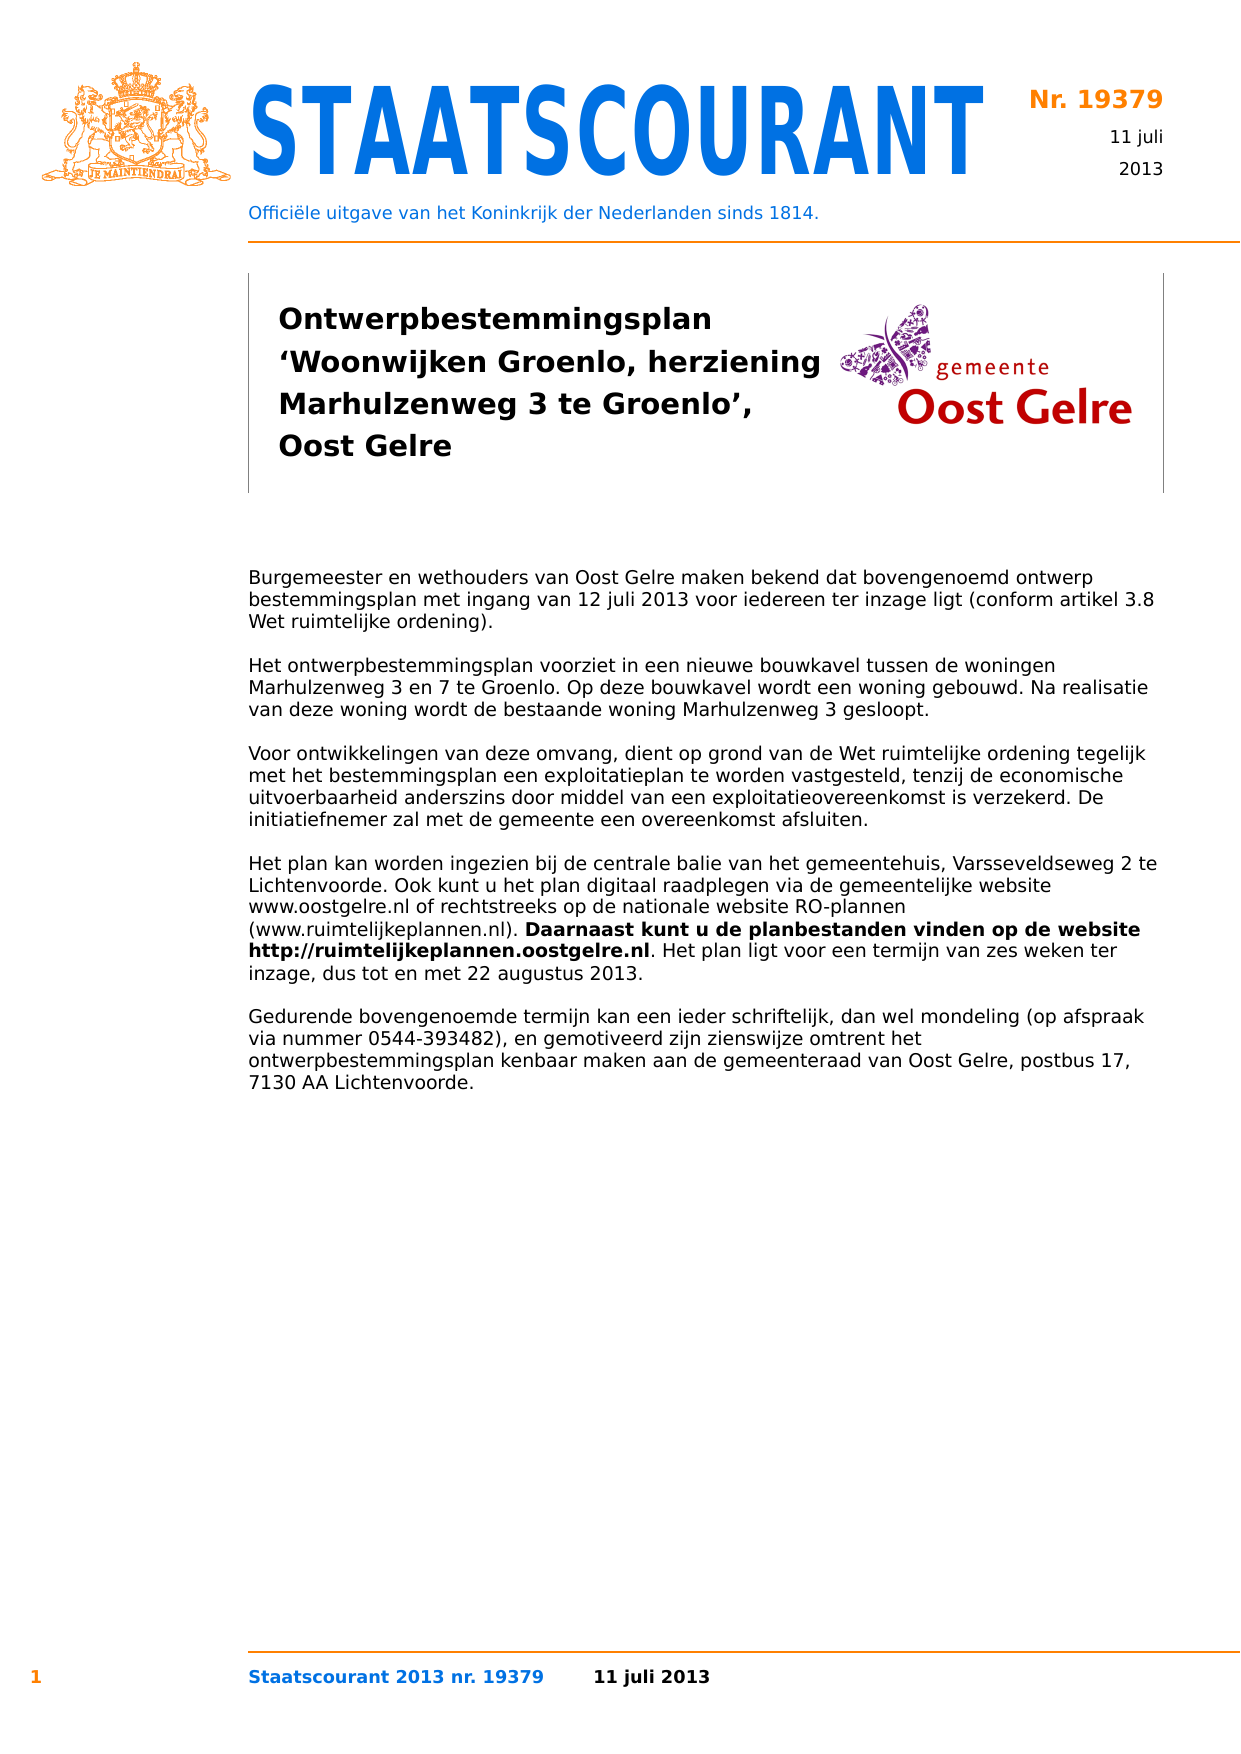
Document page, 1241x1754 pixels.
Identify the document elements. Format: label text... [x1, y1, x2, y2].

table_cell 11 juli [998, 121, 1240, 153]
table_header STAATSCOURANT [248, 62, 998, 203]
table_header [25, 62, 248, 241]
subtitle Ontwerpbestemmingsplan ‘Woonwijken Groenlo, herziening Marhulzenweg 3 te Groenlo’, Oost Gelre [249, 273, 1163, 493]
table_header Nr. 19379 [998, 62, 1240, 121]
text Voor ontwikkelingen van deze omvang, dient op grond van de Wet ruimtelijke ordening tegelijk met het bestemmingsplan een exploitatieplan te worden vastgesteld, tenzij de economische uitvoerbaarheid anderszins door middel van een exploitatieovereenkomst is verzekerd. De initiatiefnemer zal met de gemeente een overeenkomst afsluiten. [248, 743, 1163, 831]
table_cell Officiële uitgave van het Koninkrijk der Nederlanden sinds 1814. [248, 203, 1240, 241]
text Gedurende bovengenoemde termijn kan een ieder schriftelijk, dan wel mondeling (op afspraak via nummer 0544-393482), en gemotiveerd zijn zienswijze omtrent het ontwerpbestemmingsplan kenbaar maken aan de gemeenteraad van Oost Gelre, postbus 17, 7130 AA Lichtenvoorde. [248, 1006, 1163, 1094]
text Burgemeester en wethouders van Oost Gelre maken bekend dat bovengenoemd ontwerp bestemmingsplan met ingang van 12 juli 2013 voor iedereen ter inzage ligt (conform artikel 3.8 Wet ruimtelijke ordening). [248, 567, 1163, 633]
text Het plan kan worden ingezien bij de centrale balie van het gemeentehuis, Varsseveldseweg 2 te Lichtenvoorde. Ook kunt u het plan digitaal raadplegen via de gemeentelijke website www.oostgelre.nl of rechtstreeks op de nationale website RO-plannen (www.ruimtelijkeplannen.nl). Daarnaast kunt u de planbestanden vinden op de website http://ruimtelijkeplannen.oostgelre.nl. Het plan ligt voor een termijn van zes weken ter inzage, dus tot en met 22 augustus 2013. [248, 852, 1163, 984]
picture [41, 62, 231, 186]
table_cell 2013 [998, 153, 1240, 203]
picture [838, 302, 1134, 427]
text Het ontwerpbestemmingsplan voorziet in een nieuwe bouwkavel tussen de woningen Marhulzenweg 3 en 7 te Groenlo. Op deze bouwkavel wordt een woning gebouwd. Na realisatie van deze woning wordt de bestaande woning Marhulzenweg 3 gesloopt. [248, 655, 1163, 721]
